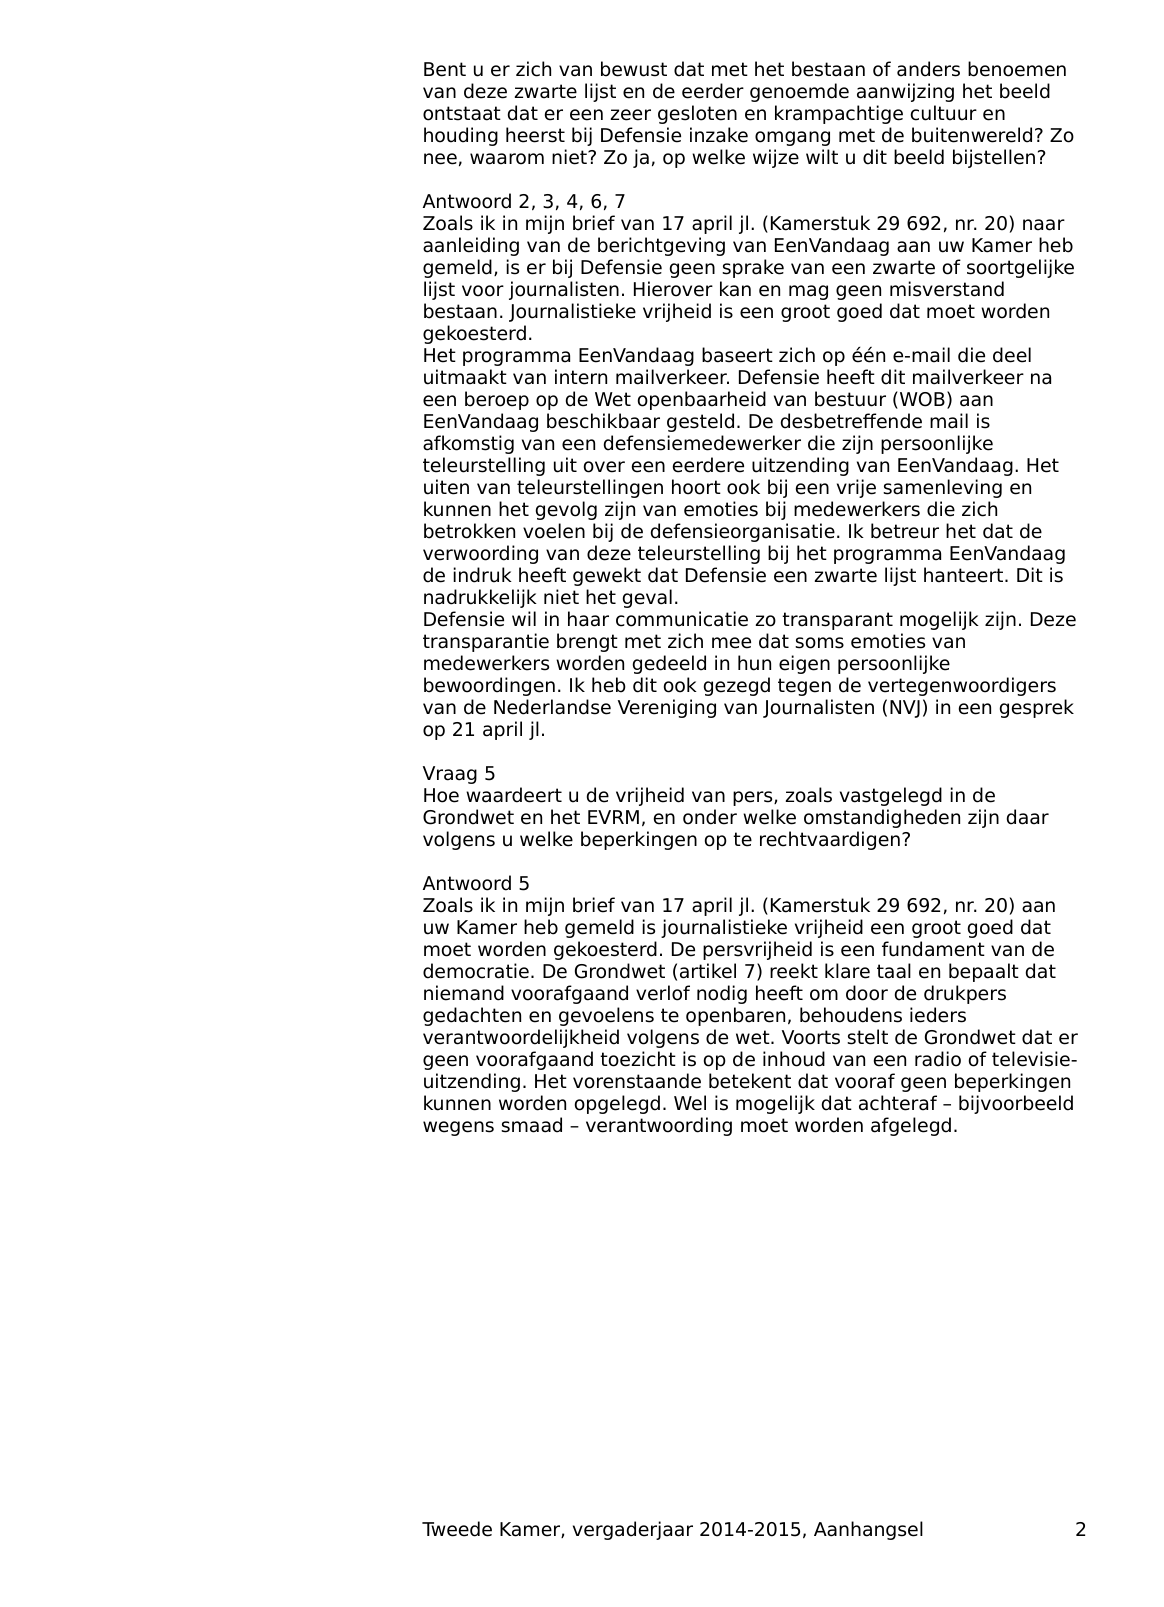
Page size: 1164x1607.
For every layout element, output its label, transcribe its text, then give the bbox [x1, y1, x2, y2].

text Het programma EenVandaag baseert zich op één e-mail die deel uitmaakt van intern mailverkeer. Defensie heeft dit mailverkeer na een beroep op de Wet openbaarheid van bestuur (WOB) aan EenVandaag beschikbaar gesteld. De desbetreffende mail is afkomstig van een defensiemedewerker die zijn persoonlijke teleurstelling uit over een eerdere uitzending van EenVandaag. Het uiten van teleurstellingen hoort ook bij een vrije samenleving en kunnen het gevolg zijn van emoties bij medewerkers die zich betrokken voelen bij de defensieorganisatie. Ik betreur het dat de verwoording van deze teleurstelling bij het programma EenVandaag de indruk heeft gewekt dat Defensie een zwarte lijst hanteert. Dit is nadrukkelijk niet het geval. [422, 345, 1087, 609]
text Vraag 5 [422, 763, 1087, 785]
text Bent u er zich van bewust dat met het bestaan of anders benoemen van deze zwarte lijst en de eerder genoemde aanwijzing het beeld ontstaat dat er een zeer gesloten en krampachtige cultuur en houding heerst bij Defensie inzake omgang met de buitenwereld? Zo nee, waarom niet? Zo ja, op welke wijze wilt u dit beeld bijstellen? [422, 59, 1087, 169]
text Zoals ik in mijn brief van 17 april jl. (Kamerstuk 29 692, nr. 20) naar aanleiding van de berichtgeving van EenVandaag aan uw Kamer heb gemeld, is er bij Defensie geen sprake van een zwarte of soortgelijke lijst voor journalisten. Hierover kan en mag geen misverstand bestaan. Journalistieke vrijheid is een groot goed dat moet worden gekoesterd. [422, 213, 1087, 345]
text Hoe waardeert u de vrijheid van pers, zoals vastgelegd in de Grondwet en het EVRM, en onder welke omstandigheden zijn daar volgens u welke beperkingen op te rechtvaardigen? [422, 785, 1087, 851]
text Antwoord 2, 3, 4, 6, 7 [422, 191, 1087, 213]
text Defensie wil in haar communicatie zo transparant mogelijk zijn. Deze transparantie brengt met zich mee dat soms emoties van medewerkers worden gedeeld in hun eigen persoonlijke bewoordingen. Ik heb dit ook gezegd tegen de vertegenwoordigers van de Nederlandse Vereniging van Journalisten (NVJ) in een gesprek op 21 april jl. [422, 609, 1087, 741]
text Antwoord 5 [422, 873, 1087, 895]
text Zoals ik in mijn brief van 17 april jl. (Kamerstuk 29 692, nr. 20) aan uw Kamer heb gemeld is journalistieke vrijheid een groot goed dat moet worden gekoesterd. De persvrijheid is een fundament van de democratie. De Grondwet (artikel 7) reekt klare taal en bepaalt dat niemand voorafgaand verlof nodig heeft om door de drukpers gedachten en gevoelens te openbaren, behoudens ieders verantwoordelijkheid volgens de wet. Voorts stelt de Grondwet dat er geen voorafgaand toezicht is op de inhoud van een radio of televisie-uitzending. Het vorenstaande betekent dat vooraf geen beperkingen kunnen worden opgelegd. Wel is mogelijk dat achteraf – bijvoorbeeld wegens smaad – verantwoording moet worden afgelegd. [422, 895, 1087, 1137]
